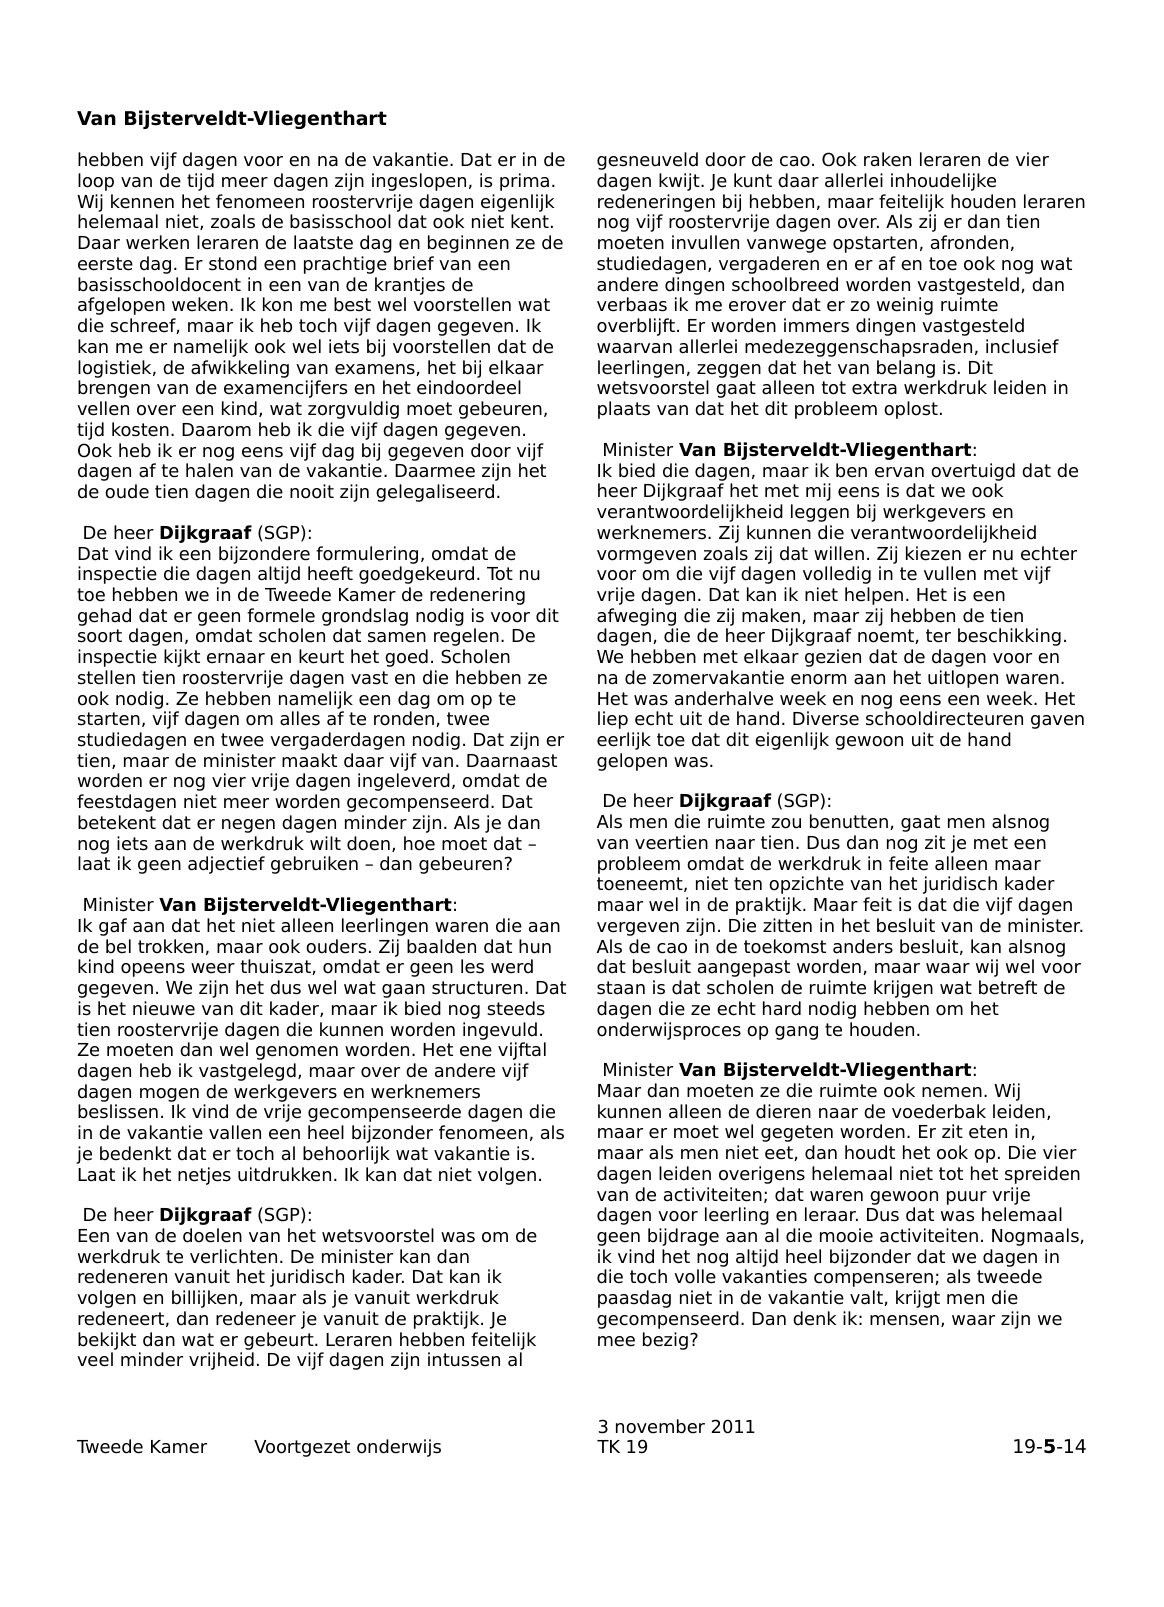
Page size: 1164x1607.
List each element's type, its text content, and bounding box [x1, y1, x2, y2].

text Een van de doelen van het wetsvoorstel was om de werkdruk te verlichten. De minister kan dan redeneren vanuit het juridisch kader. Dat kan ik volgen en billijken, maar als je vanuit werkdruk redeneert, dan redeneer je vanuit de praktijk. Je bekijkt dan wat er gebeurt. Leraren hebben feitelijk veel minder vrijheid. De vijf dagen zijn intussen al [77, 1226, 567, 1371]
text De heer Dijkgraaf (SGP): [77, 523, 567, 543]
text Minister Van Bijsterveldt-Vliegenthart: [77, 895, 567, 916]
text Dat vind ik een bijzondere formulering, omdat de inspectie die dagen altijd heeft goedgekeurd. Tot nu toe hebben we in de Tweede Kamer de redenering gehad dat er geen formele grondslag nodig is voor dit soort dagen, omdat scholen dat samen regelen. De inspectie kijkt ernaar en keurt het goed. Scholen stellen tien roostervrije dagen vast en die hebben ze ook nodig. Ze hebben namelijk een dag om op te starten, vijf dagen om alles af te ronden, twee studiedagen en twee vergaderdagen nodig. Dat zijn er tien, maar de minister maakt daar vijf van. Daarnaast worden er nog vier vrije dagen ingeleverd, omdat de feestdagen niet meer worden gecompenseerd. Dat betekent dat er negen dagen minder zijn. Als je dan nog iets aan de werkdruk wilt doen, hoe moet dat – laat ik geen adjectief gebruiken – dan gebeuren? [77, 543, 567, 875]
text Ik bied die dagen, maar ik ben ervan overtuigd dat de heer Dijkgraaf het met mij eens is dat we ook verantwoordelijkheid leggen bij werkgevers en werknemers. Zij kunnen die verantwoordelijkheid vormgeven zoals zij dat willen. Zij kiezen er nu echter voor om die vijf dagen volledig in te vullen met vijf vrije dagen. Dat kan ik niet helpen. Het is een afweging die zij maken, maar zij hebben de tien dagen, die de heer Dijkgraaf noemt, ter beschikking. We hebben met elkaar gezien dat de dagen voor en na de zomervakantie enorm aan het uitlopen waren. Het was anderhalve week en nog eens een week. Het liep echt uit de hand. Diverse schooldirecteuren gaven eerlijk toe dat dit eigenlijk gewoon uit de hand gelopen was. [596, 460, 1087, 771]
text Minister Van Bijsterveldt-Vliegenthart: [596, 440, 1087, 460]
text gesneuveld door de cao. Ook raken leraren de vier dagen kwijt. Je kunt daar allerlei inhoudelijke redeneringen bij hebben, maar feitelijk houden leraren nog vijf roostervrije dagen over. Als zij er dan tien moeten invullen vanwege opstarten, afronden, studiedagen, vergaderen en er af en toe ook nog wat andere dingen schoolbreed worden vastgesteld, dan verbaas ik me erover dat er zo weinig ruimte overblijft. Er worden immers dingen vastgesteld waarvan allerlei medezeggenschapsraden, inclusief leerlingen, zeggen dat het van belang is. Dit wetsvoorstel gaat alleen tot extra werkdruk leiden in plaats van dat het dit probleem oplost. [596, 150, 1087, 420]
text De heer Dijkgraaf (SGP): [77, 1205, 567, 1226]
text hebben vijf dagen voor en na de vakantie. Dat er in de loop van de tijd meer dagen zijn ingeslopen, is prima. Wij kennen het fenomeen roostervrije dagen eigenlijk helemaal niet, zoals de basisschool dat ook niet kent. Daar werken leraren de laatste dag en beginnen ze de eerste dag. Er stond een prachtige brief van een basisschooldocent in een van de krantjes de afgelopen weken. Ik kon me best wel voorstellen wat die schreef, maar ik heb toch vijf dagen gegeven. Ik kan me er namelijk ook wel iets bij voorstellen dat de logistiek, de afwikkeling van examens, het bij elkaar brengen van de examencijfers en het eindoordeel vellen over een kind, wat zorgvuldig moet gebeuren, tijd kosten. Daarom heb ik die vijf dagen gegeven. Ook heb ik er nog eens vijf dag bij gegeven door vijf dagen af te halen van de vakantie. Daarmee zijn het de oude tien dagen die nooit zijn gelegaliseerd. [77, 150, 567, 503]
text De heer Dijkgraaf (SGP): [596, 791, 1087, 812]
text Maar dan moeten ze die ruimte ook nemen. Wij kunnen alleen de dieren naar de voederbak leiden, maar er moet wel gegeten worden. Er zit eten in, maar als men niet eet, dan houdt het ook op. Die vier dagen leiden overigens helemaal niet tot het spreiden van de activiteiten; dat waren gewoon puur vrije dagen voor leerling en leraar. Dus dat was helemaal geen bijdrage aan al die mooie activiteiten. Nogmaals, ik vind het nog altijd heel bijzonder dat we dagen in die toch volle vakanties compenseren; als tweede paasdag niet in de vakantie valt, krijgt men die gecompenseerd. Dan denk ik: mensen, waar zijn we mee bezig? [596, 1081, 1087, 1350]
text Ik gaf aan dat het niet alleen leerlingen waren die aan de bel trokken, maar ook ouders. Zij baalden dat hun kind opeens weer thuiszat, omdat er geen les werd gegeven. We zijn het dus wel wat gaan structuren. Dat is het nieuwe van dit kader, maar ik bied nog steeds tien roostervrije dagen die kunnen worden ingevuld. Ze moeten dan wel genomen worden. Het ene vijftal dagen heb ik vastgelegd, maar over de andere vijf dagen mogen de werkgevers en werknemers beslissen. Ik vind de vrije gecompenseerde dagen die in de vakantie vallen een heel bijzonder fenomeen, als je bedenkt dat er toch al behoorlijk wat vakantie is. Laat ik het netjes uitdrukken. Ik kan dat niet volgen. [77, 916, 567, 1185]
text Als men die ruimte zou benutten, gaat men alsnog van veertien naar tien. Dus dan nog zit je met een probleem omdat de werkdruk in feite alleen maar toeneemt, niet ten opzichte van het juridisch kader maar wel in de praktijk. Maar feit is dat die vijf dagen vergeven zijn. Die zitten in het besluit van de minister. Als de cao in de toekomst anders besluit, kan alsnog dat besluit aangepast worden, maar waar wij wel voor staan is dat scholen de ruimte krijgen wat betreft de dagen die ze echt hard nodig hebben om het onderwijsproces op gang te houden. [596, 812, 1087, 1040]
text Minister Van Bijsterveldt-Vliegenthart: [596, 1060, 1087, 1081]
